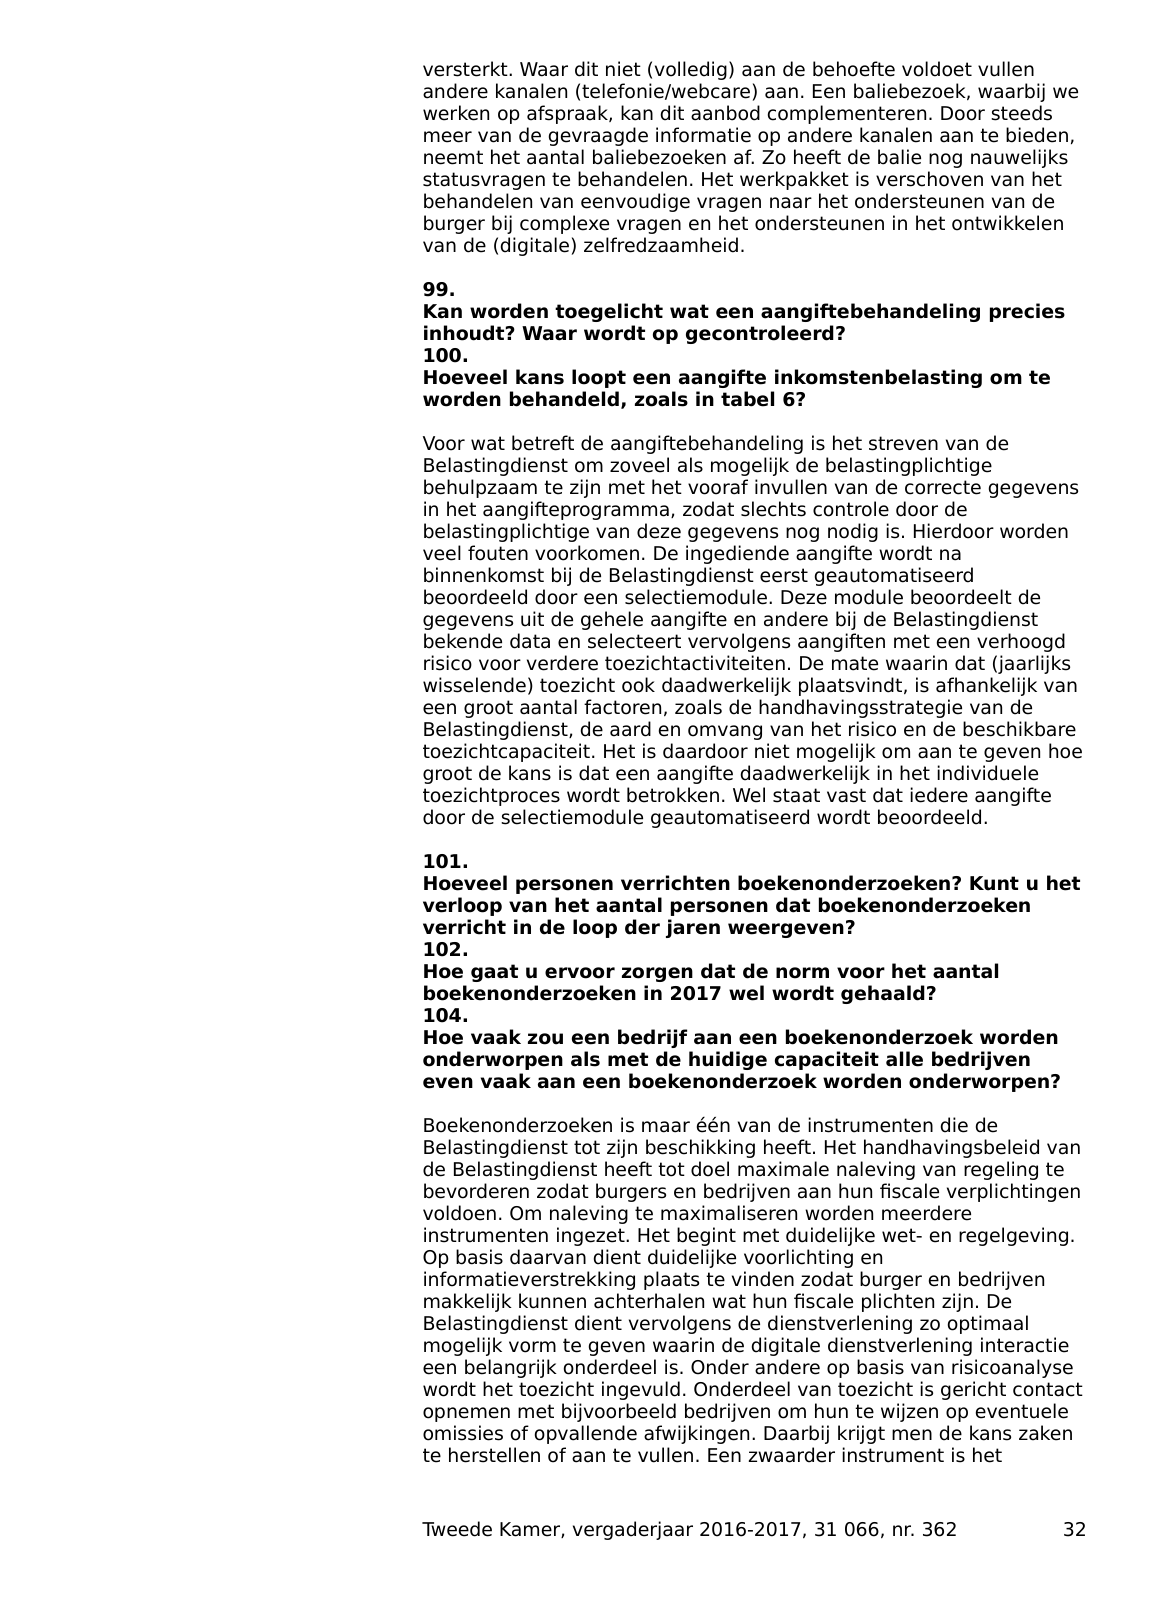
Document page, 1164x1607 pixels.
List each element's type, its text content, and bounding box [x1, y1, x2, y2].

text Voor wat betreft de aangiftebehandeling is het streven van de Belastingdienst om zoveel als mogelijk de belastingplichtige behulpzaam te zijn met het vooraf invullen van de correcte gegevens in het aangifteprogramma, zodat slechts controle door de belastingplichtige van deze gegevens nog nodig is. Hierdoor worden veel fouten voorkomen. De ingediende aangifte wordt na binnenkomst bij de Belastingdienst eerst geautomatiseerd beoordeeld door een selectiemodule. Deze module beoordeelt de gegevens uit de gehele aangifte en andere bij de Belastingdienst bekende data en selecteert vervolgens aangiften met een verhoogd risico voor verdere toezichtactiviteiten. De mate waarin dat (jaarlijks wisselende) toezicht ook daadwerkelijk plaatsvindt, is afhankelijk van een groot aantal factoren, zoals de handhavingsstrategie van de Belastingdienst, de aard en omvang van het risico en de beschikbare toezichtcapaciteit. Het is daardoor niet mogelijk om aan te geven hoe groot de kans is dat een aangifte daadwerkelijk in het individuele toezichtproces wordt betrokken. Wel staat vast dat iedere aangifte door de selectiemodule geautomatiseerd wordt beoordeeld. [422, 433, 1087, 829]
text Boekenonderzoeken is maar één van de instrumenten die de Belastingdienst tot zijn beschikking heeft. Het handhavingsbeleid van de Belastingdienst heeft tot doel maximale naleving van regeling te bevorderen zodat burgers en bedrijven aan hun fiscale verplichtingen voldoen. Om naleving te maximaliseren worden meerdere instrumenten ingezet. Het begint met duidelijke wet- en regelgeving. Op basis daarvan dient duidelijke voorlichting en informatieverstrekking plaats te vinden zodat burger en bedrijven makkelijk kunnen achterhalen wat hun fiscale plichten zijn. De Belastingdienst dient vervolgens de dienstverlening zo optimaal mogelijk vorm te geven waarin de digitale dienstverlening interactie een belangrijk onderdeel is. Onder andere op basis van risicoanalyse wordt het toezicht ingevuld. Onderdeel van toezicht is gericht contact opnemen met bijvoorbeeld bedrijven om hun te wijzen op eventuele omissies of opvallende afwijkingen. Daarbij krijgt men de kans zaken te herstellen of aan te vullen. Een zwaarder instrument is het [422, 1115, 1087, 1467]
text Hoe vaak zou een bedrijf aan een boekenonderzoek worden onderworpen als met de huidige capaciteit alle bedrijven even vaak aan een boekenonderzoek worden onderworpen? [422, 1027, 1087, 1093]
text 100. [422, 345, 1087, 367]
text 104. [422, 1005, 1087, 1027]
text versterkt. Waar dit niet (volledig) aan de behoefte voldoet vullen andere kanalen (telefonie/webcare) aan. Een baliebezoek, waarbij we werken op afspraak, kan dit aanbod complementeren. Door steeds meer van de gevraagde informatie op andere kanalen aan te bieden, neemt het aantal baliebezoeken af. Zo heeft de balie nog nauwelijks statusvragen te behandelen. Het werkpakket is verschoven van het behandelen van eenvoudige vragen naar het ondersteunen van de burger bij complexe vragen en het ondersteunen in het ontwikkelen van de (digitale) zelfredzaamheid. [422, 59, 1087, 257]
text 101. [422, 851, 1087, 873]
text Hoe gaat u ervoor zorgen dat de norm voor het aantal boekenonderzoeken in 2017 wel wordt gehaald? [422, 961, 1087, 1005]
text 99. [422, 279, 1087, 301]
text Hoeveel kans loopt een aangifte inkomstenbelasting om te worden behandeld, zoals in tabel 6? [422, 367, 1087, 411]
text Hoeveel personen verrichten boekenonderzoeken? Kunt u het verloop van het aantal personen dat boekenonderzoeken verricht in de loop der jaren weergeven? [422, 873, 1087, 939]
text Kan worden toegelicht wat een aangiftebehandeling precies inhoudt? Waar wordt op gecontroleerd? [422, 301, 1087, 345]
text 102. [422, 939, 1087, 961]
